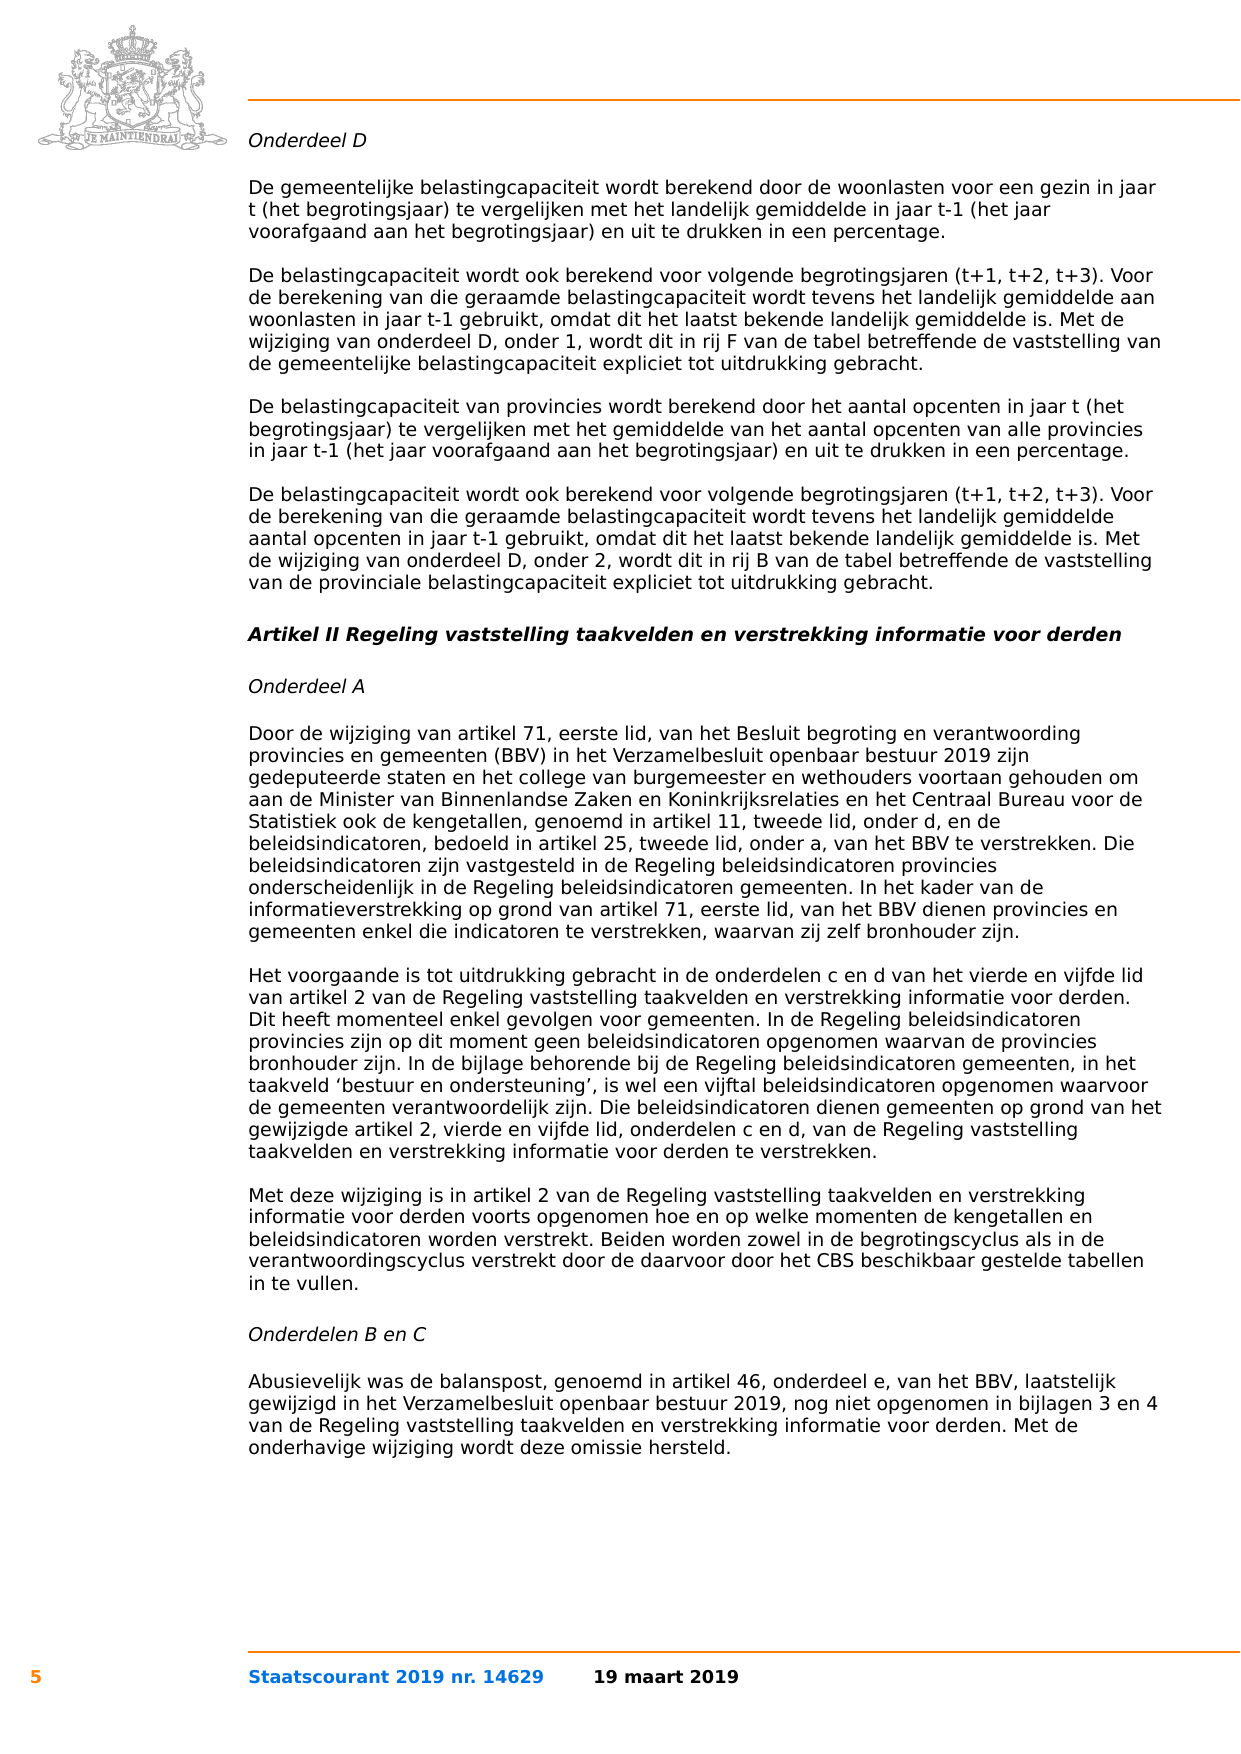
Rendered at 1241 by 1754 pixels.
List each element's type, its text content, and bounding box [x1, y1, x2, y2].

text De belastingcapaciteit wordt ook berekend voor volgende begrotingsjaren (t+1, t+2, t+3). Voor de berekening van die geraamde belastingcapaciteit wordt tevens het landelijk gemiddelde aantal opcenten in jaar t-1 gebruikt, omdat dit het laatst bekende landelijk gemiddelde is. Met de wijziging van onderdeel D, onder 2, wordt dit in rij B van de tabel betreffende de vaststelling van de provinciale belastingcapaciteit expliciet tot uitdrukking gebracht. [248, 484, 1163, 594]
text De belastingcapaciteit wordt ook berekend voor volgende begrotingsjaren (t+1, t+2, t+3). Voor de berekening van die geraamde belastingcapaciteit wordt tevens het landelijk gemiddelde aan woonlasten in jaar t-1 gebruikt, omdat dit het laatst bekende landelijk gemiddelde is. Met de wijziging van onderdeel D, onder 1, wordt dit in rij F van de tabel betreffende de vaststelling van de gemeentelijke belastingcapaciteit expliciet tot uitdrukking gebracht. [248, 265, 1163, 374]
subtitle Onderdelen B en C [248, 1324, 1163, 1346]
subtitle Artikel II Regeling vaststelling taakvelden en verstrekking informatie voor derden [248, 624, 1163, 646]
text De belastingcapaciteit van provincies wordt berekend door het aantal opcenten in jaar t (het begrotingsjaar) te vergelijken met het gemiddelde van het aantal opcenten van alle provincies in jaar t-1 (het jaar voorafgaand aan het begrotingsjaar) en uit te drukken in een percentage. [248, 396, 1163, 462]
text Door de wijziging van artikel 71, eerste lid, van het Besluit begroting en verantwoording provincies en gemeenten (BBV) in het Verzamelbesluit openbaar bestuur 2019 zijn gedeputeerde staten en het college van burgemeester en wethouders voortaan gehouden om aan de Minister van Binnenlandse Zaken en Koninkrijksrelaties en het Centraal Bureau voor de Statistiek ook de kengetallen, genoemd in artikel 11, tweede lid, onder d, en de beleidsindicatoren, bedoeld in artikel 25, tweede lid, onder a, van het BBV te verstrekken. Die beleidsindicatoren zijn vastgesteld in de Regeling beleidsindicatoren provincies onderscheidenlijk in de Regeling beleidsindicatoren gemeenten. In het kader van de informatieverstrekking op grond van artikel 71, eerste lid, van het BBV dienen provincies en gemeenten enkel die indicatoren te verstrekken, waarvan zij zelf bronhouder zijn. [248, 723, 1163, 943]
picture [38, 25, 227, 150]
subtitle Onderdeel A [248, 676, 1163, 698]
text De gemeentelijke belastingcapaciteit wordt berekend door de woonlasten voor een gezin in jaar t (het begrotingsjaar) te vergelijken met het landelijk gemiddelde in jaar t-1 (het jaar voorafgaand aan het begrotingsjaar) en uit te drukken in een percentage. [248, 177, 1163, 243]
subtitle Onderdeel D [248, 130, 1163, 152]
text Met deze wijziging is in artikel 2 van de Regeling vaststelling taakvelden en verstrekking informatie voor derden voorts opgenomen hoe en op welke momenten de kengetallen en beleidsindicatoren worden verstrekt. Beiden worden zowel in de begrotingscyclus als in de verantwoordingscyclus verstrekt door de daarvoor door het CBS beschikbaar gestelde tabellen in te vullen. [248, 1184, 1163, 1294]
text Abusievelijk was de balanspost, genoemd in artikel 46, onderdeel e, van het BBV, laatstelijk gewijzigd in het Verzamelbesluit openbaar bestuur 2019, nog niet opgenomen in bijlagen 3 en 4 van de Regeling vaststelling taakvelden en verstrekking informatie voor derden. Met de onderhavige wijziging wordt deze omissie hersteld. [248, 1371, 1163, 1459]
text Het voorgaande is tot uitdrukking gebracht in de onderdelen c en d van het vierde en vijfde lid van artikel 2 van de Regeling vaststelling taakvelden en verstrekking informatie voor derden. Dit heeft momenteel enkel gevolgen voor gemeenten. In de Regeling beleidsindicatoren provincies zijn op dit moment geen beleidsindicatoren opgenomen waarvan de provincies bronhouder zijn. In de bijlage behorende bij de Regeling beleidsindicatoren gemeenten, in het taakveld ‘bestuur en ondersteuning’, is wel een vijftal beleidsindicatoren opgenomen waarvoor de gemeenten verantwoordelijk zijn. Die beleidsindicatoren dienen gemeenten op grond van het gewijzigde artikel 2, vierde en vijfde lid, onderdelen c en d, van de Regeling vaststelling taakvelden en verstrekking informatie voor derden te verstrekken. [248, 965, 1163, 1163]
